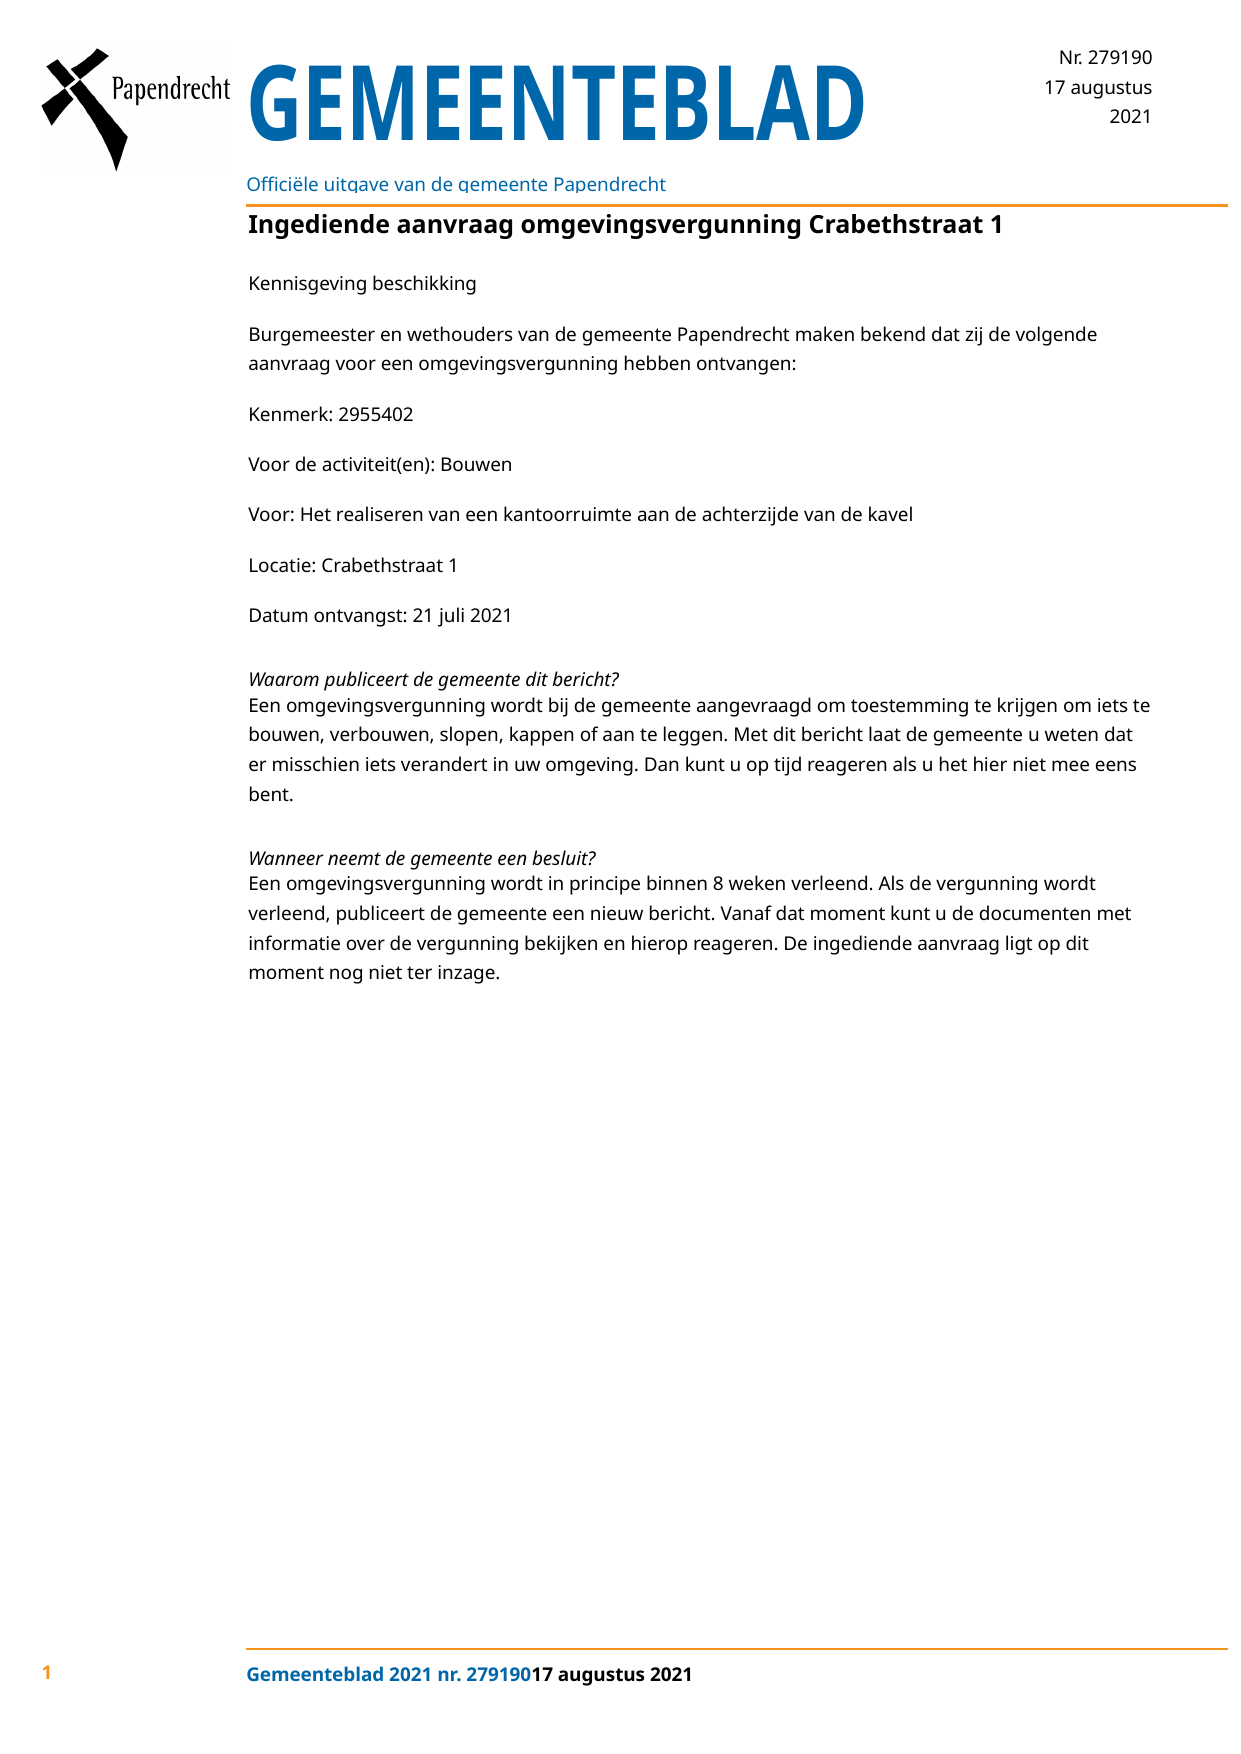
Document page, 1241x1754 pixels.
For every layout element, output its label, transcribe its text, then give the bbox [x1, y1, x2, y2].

text Wanneer neemt de gemeente een besluit? [248, 845, 1152, 871]
text Ingediende aanvraag omgevingsvergunning Crabethstraat 1 [248, 207, 1152, 241]
picture [41, 47, 231, 172]
text Burgemeester en wethouders van de gemeente Papendrecht maken bekend dat zij de volgende aanvraag voor een omgevingsvergunning hebben ontvangen: [248, 321, 1152, 376]
text Een omgevingsvergunning wordt in principe binnen 8 weken verleend. Als de vergunning wordt verleend, publiceert de gemeente een nieuw bericht. Vanaf dat moment kunt u de documenten met informatie over de vergunning bekijken en hierop reageren. De ingediende aanvraag ligt op dit moment nog niet ter inzage. [248, 871, 1152, 985]
text Voor: Het realiseren van een kantoorruimte aan de achterzijde van de kavel [248, 502, 1152, 527]
text Waarom publiceert de gemeente dit bericht? [248, 666, 1152, 692]
text Kenmerk: 2955402 [248, 401, 1152, 426]
text Locatie: Crabethstraat 1 [248, 552, 1152, 578]
text Een omgevingsvergunning wordt bij de gemeente aangevraagd om toestemming te krijgen om iets te bouwen, verbouwen, slopen, kappen of aan te leggen. Met dit bericht laat de gemeente u weten dat er misschien iets verandert in uw omgeving. Dan kunt u op tijd reageren als u het hier niet mee eens bent. [248, 692, 1152, 807]
text Datum ontvangst: 21 juli 2021 [248, 602, 1152, 628]
text Kennisgeving beschikking [248, 270, 1152, 296]
text Voor de activiteit(en): Bouwen [248, 451, 1152, 477]
